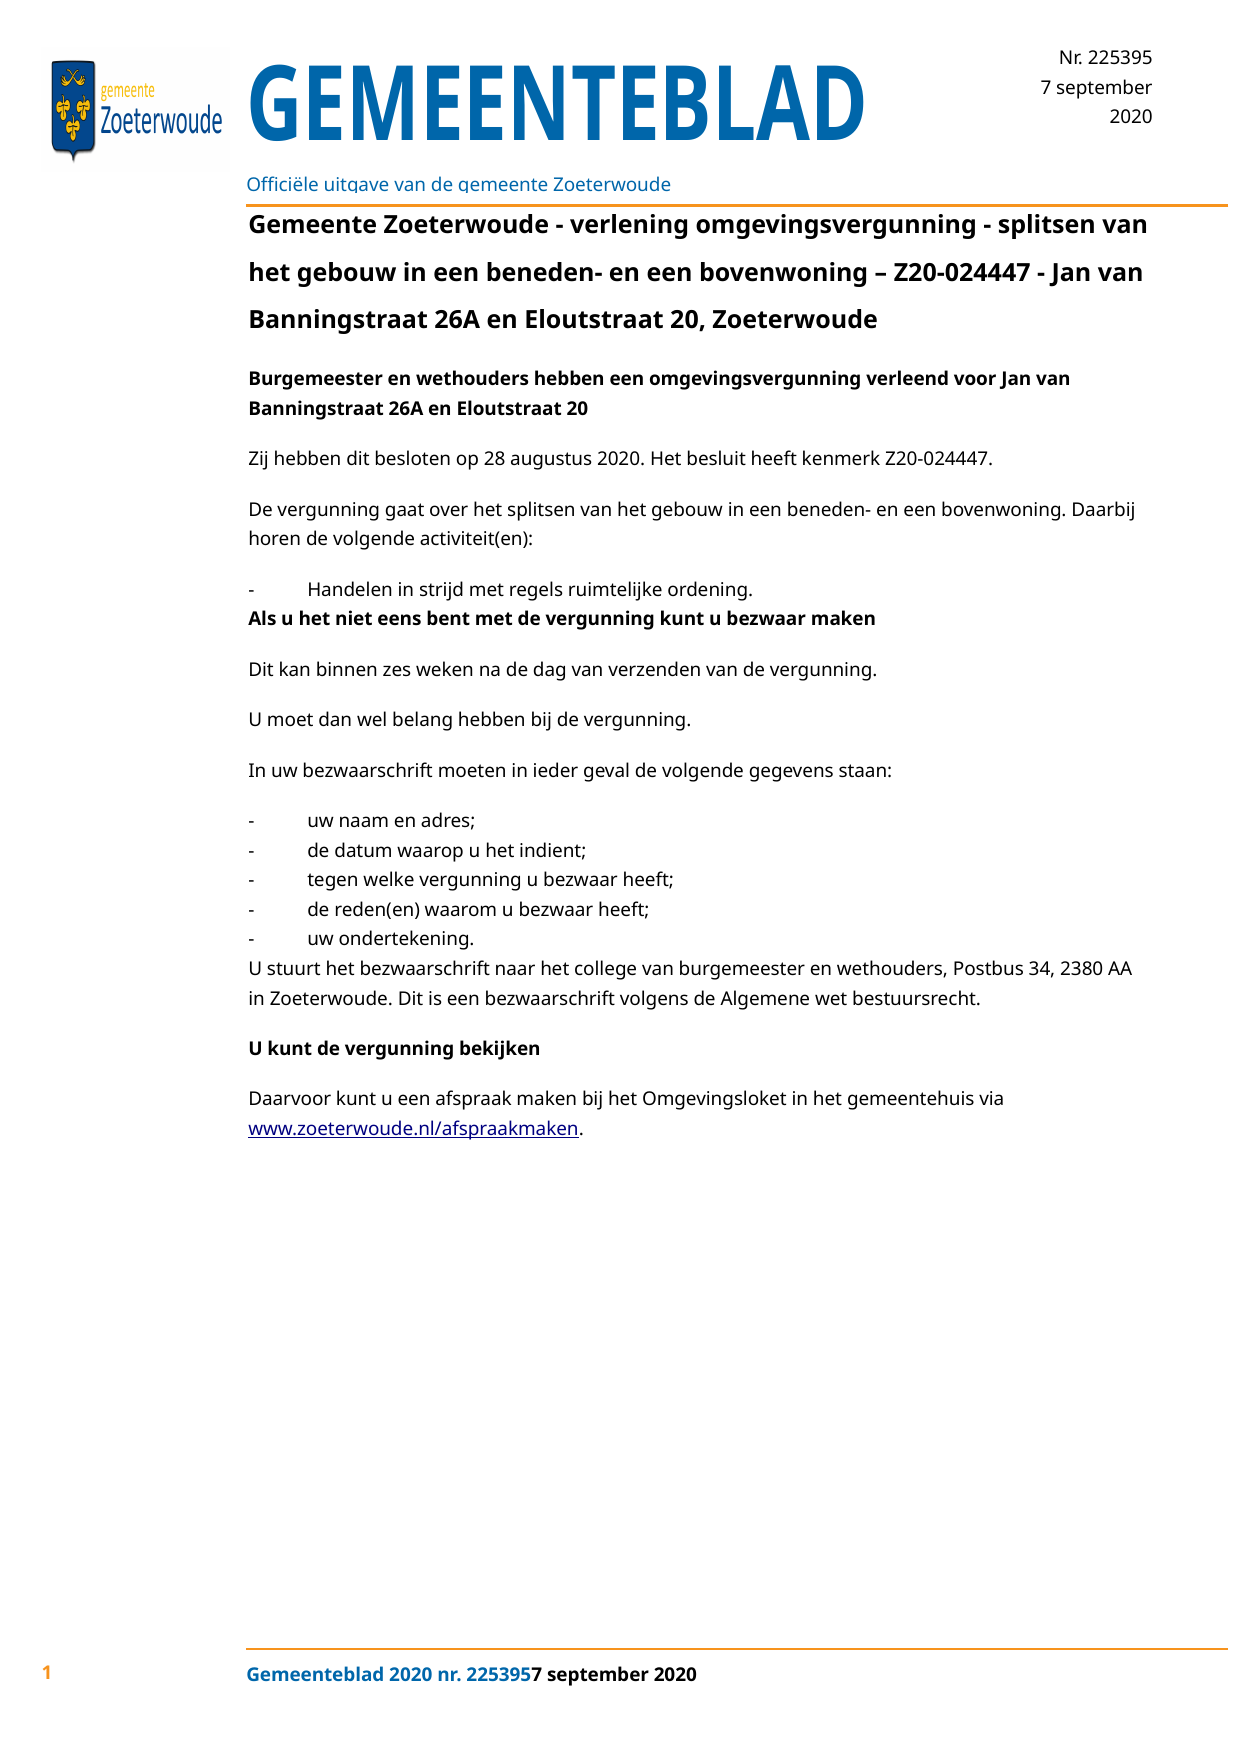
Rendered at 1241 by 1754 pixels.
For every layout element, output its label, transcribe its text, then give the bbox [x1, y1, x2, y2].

text U kunt de vergunning bekijken [248, 1035, 1152, 1061]
text U stuurt het bezwaarschrift naar het college van burgemeester en wethouders, Postbus 34, 2380 AA in Zoeterwoude. Dit is een bezwaarschrift volgens de Algemene wet bestuursrecht. [248, 955, 1152, 1010]
list uw naam en adres; [248, 807, 1152, 833]
text Als u het niet eens bent met de vergunning kunt u bezwaar maken [248, 606, 1152, 631]
list tegen welke vergunning u bezwaar heeft; [248, 866, 1152, 892]
text De vergunning gaat over het splitsen van het gebouw in een beneden- en een bovenwoning. Daarbij horen de volgende activiteit(en): [248, 496, 1152, 551]
text In uw bezwaarschrift moeten in ieder geval de volgende gegevens staan: [248, 757, 1152, 782]
list de datum waarop u het indient; [248, 837, 1152, 862]
picture [41, 47, 231, 172]
text Burgemeester en wethouders hebben een omgevingsvergunning verleend voor Jan van Banningstraat 26A en Eloutstraat 20 [248, 366, 1152, 421]
list uw ondertekening. [248, 926, 1152, 951]
text Daarvoor kunt u een afspraak maken bij het Omgevingsloket in het gemeentehuis via www.zoeterwoude.nl/afspraakmaken. [248, 1086, 1152, 1141]
text Zij hebben dit besloten op 28 augustus 2020. Het besluit heeft kenmerk Z20-024447. [248, 446, 1152, 471]
text U moet dan wel belang hebben bij de vergunning. [248, 706, 1152, 732]
list de reden(en) waarom u bezwaar heeft; [248, 896, 1152, 922]
list Handelen in strijd met regels ruimtelijke ordening. [248, 576, 1152, 602]
text Gemeente Zoeterwoude - verlening omgevingsvergunning - splitsen van het gebouw in een beneden- en een bovenwoning – Z20-024447 - Jan van Banningstraat 26A en Eloutstraat 20, Zoeterwoude [248, 207, 1152, 336]
text Dit kan binnen zes weken na de dag van verzenden van de vergunning. [248, 656, 1152, 682]
